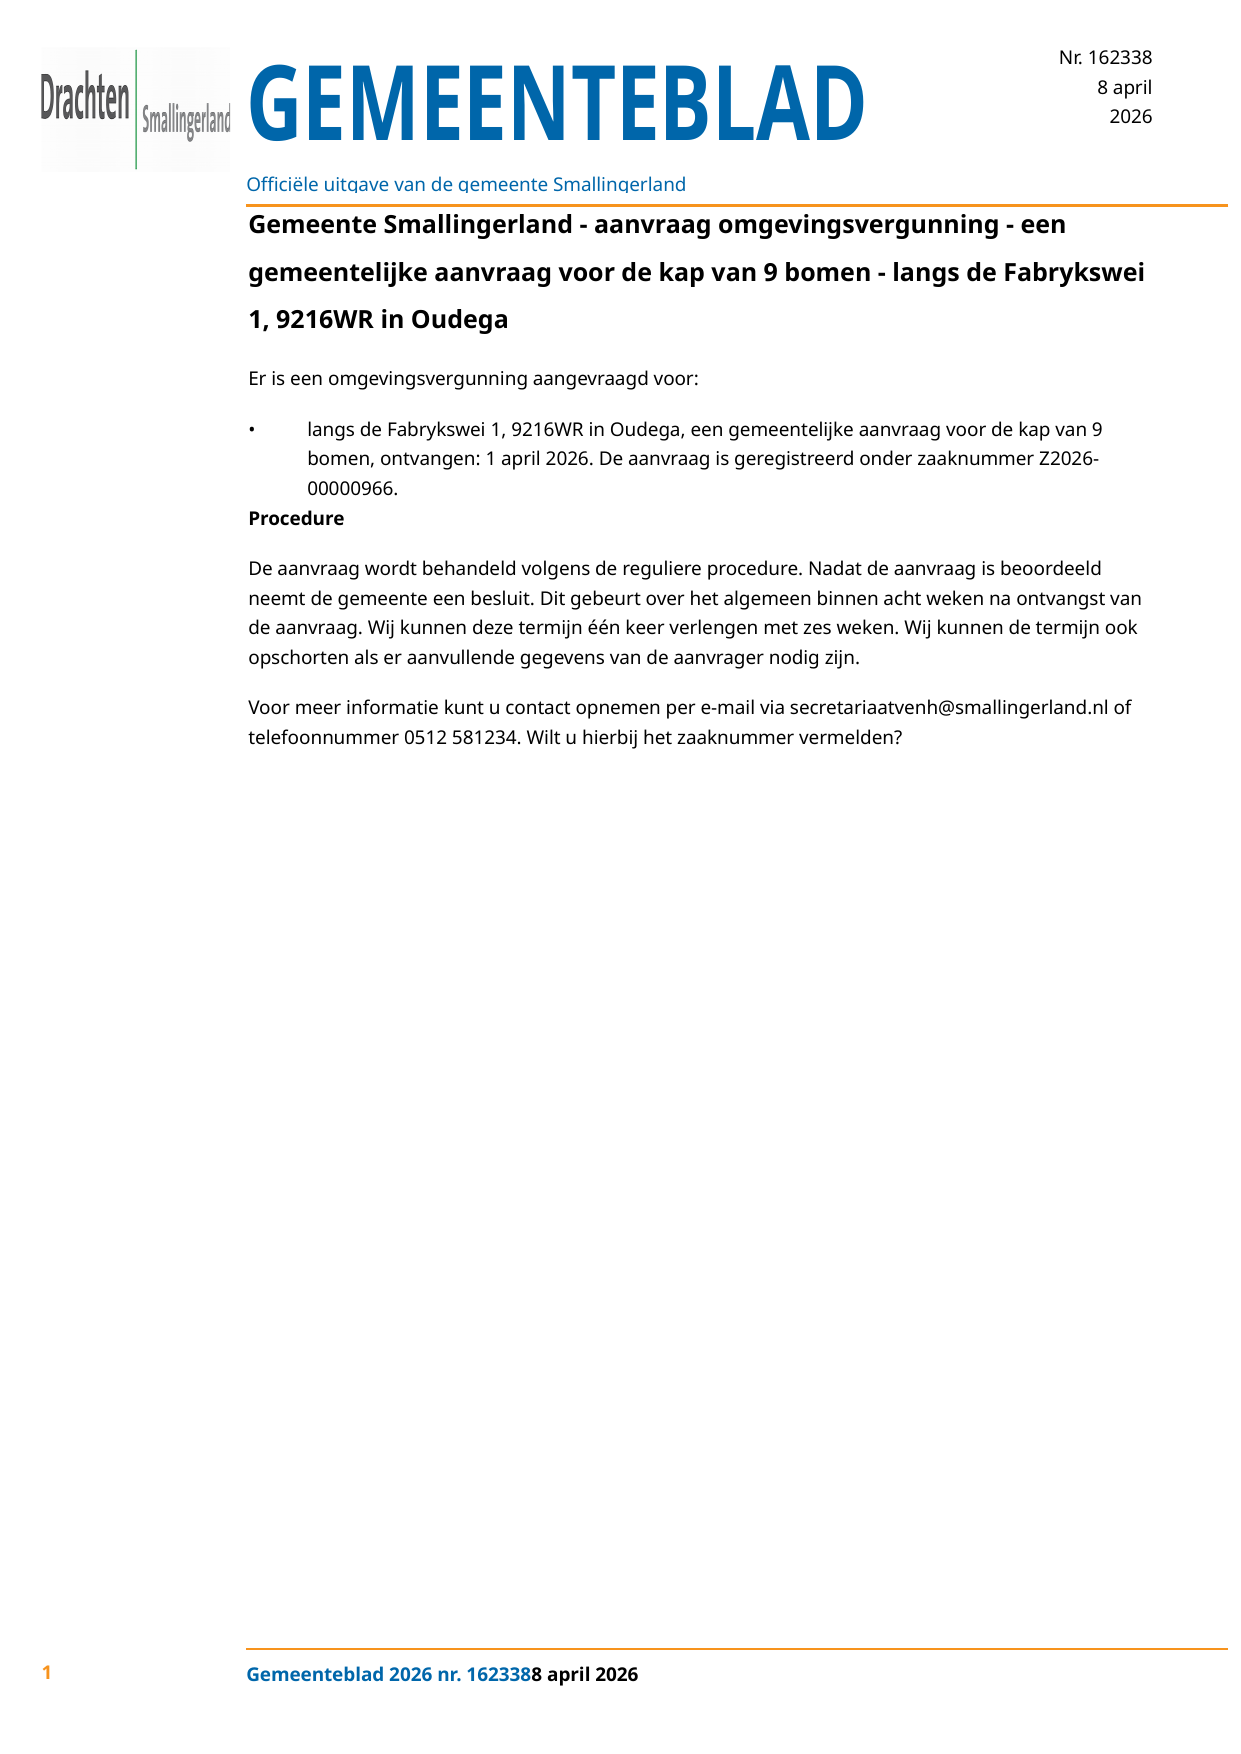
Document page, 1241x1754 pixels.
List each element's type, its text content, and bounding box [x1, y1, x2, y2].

list langs de Fabrykswei 1, 9216WR in Oudega, een gemeentelijke aanvraag voor de kap van 9 bomen, ontvangen: 1 april 2026. De aanvraag is geregistreerd onder zaaknummer Z2026-00000966. [248, 416, 1152, 501]
text De aanvraag wordt behandeld volgens de reguliere procedure. Nadat de aanvraag is beoordeeld neemt de gemeente een besluit. Dit gebeurt over het algemeen binnen acht weken na ontvangst van de aanvraag. Wij kunnen deze termijn één keer verlengen met zes weken. Wij kunnen de termijn ook opschorten als er aanvullende gegevens van de aanvrager nodig zijn. [248, 555, 1152, 669]
picture [41, 47, 231, 172]
text Voor meer informatie kunt u contact opnemen per e-mail via secretariaatvenh@smallingerland.nl of telefoonnummer 0512 581234. Wilt u hierbij het zaaknummer vermelden? [248, 694, 1152, 749]
text Gemeente Smallingerland - aanvraag omgevingsvergunning - een gemeentelijke aanvraag voor de kap van 9 bomen - langs de Fabrykswei 1, 9216WR in Oudega [248, 207, 1152, 336]
text Procedure [248, 505, 1152, 530]
text Er is een omgevingsvergunning aangevraagd voor: [248, 366, 1152, 391]
